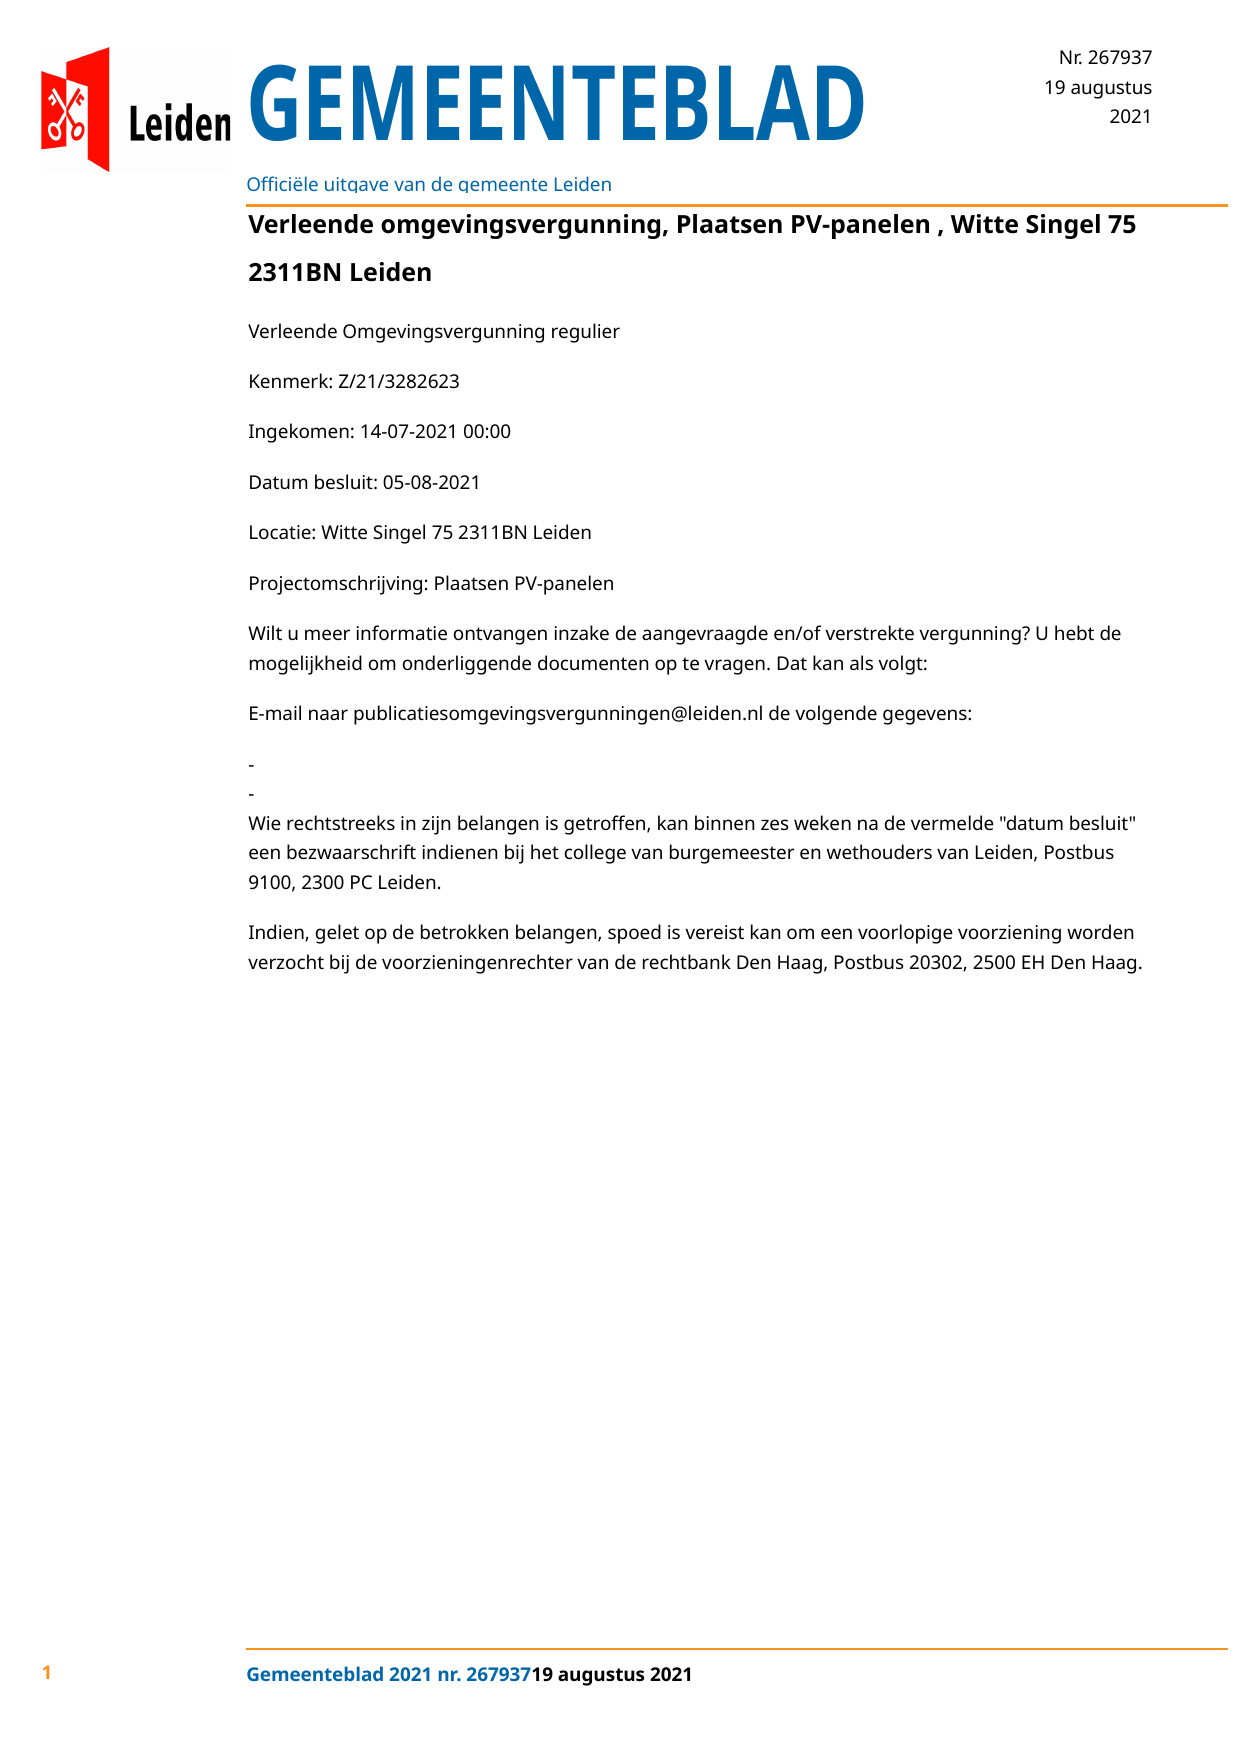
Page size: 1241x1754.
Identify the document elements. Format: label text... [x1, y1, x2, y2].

text Indien, gelet op de betrokken belangen, spoed is vereist kan om een voorlopige voorziening worden verzocht bij de voorzieningenrechter van de rechtbank Den Haag, Postbus 20302, 2500 EH Den Haag. [248, 919, 1152, 975]
text E-mail naar publicatiesomgevingsvergunningen@leiden.nl de volgende gegevens: [248, 700, 1152, 726]
text Ingekomen: 14-07-2021 00:00 [248, 419, 1152, 444]
text Kenmerk: Z/21/3282623 [248, 368, 1152, 394]
text Locatie: Witte Singel 75 2311BN Leiden [248, 519, 1152, 545]
text Datum besluit: 05-08-2021 [248, 469, 1152, 495]
text Wie rechtstreeks in zijn belangen is getroffen, kan binnen zes weken na de vermelde "datum besluit" een bezwaarschrift indienen bij het college van burgemeester en wethouders van Leiden, Postbus 9100, 2300 PC Leiden. [248, 810, 1152, 895]
text Verleende omgevingsvergunning, Plaatsen PV-panelen , Witte Singel 75 2311BN Leiden [248, 207, 1152, 288]
text Projectomschrijving: Plaatsen PV-panelen [248, 570, 1152, 596]
text Verleende Omgevingsvergunning regulier [248, 318, 1152, 344]
text Wilt u meer informatie ontvangen inzake de aangevraagde en/of verstrekte vergunning? U hebt de mogelijkheid om onderliggende documenten op te vragen. Dat kan als volgt: [248, 620, 1152, 676]
picture [41, 47, 231, 172]
